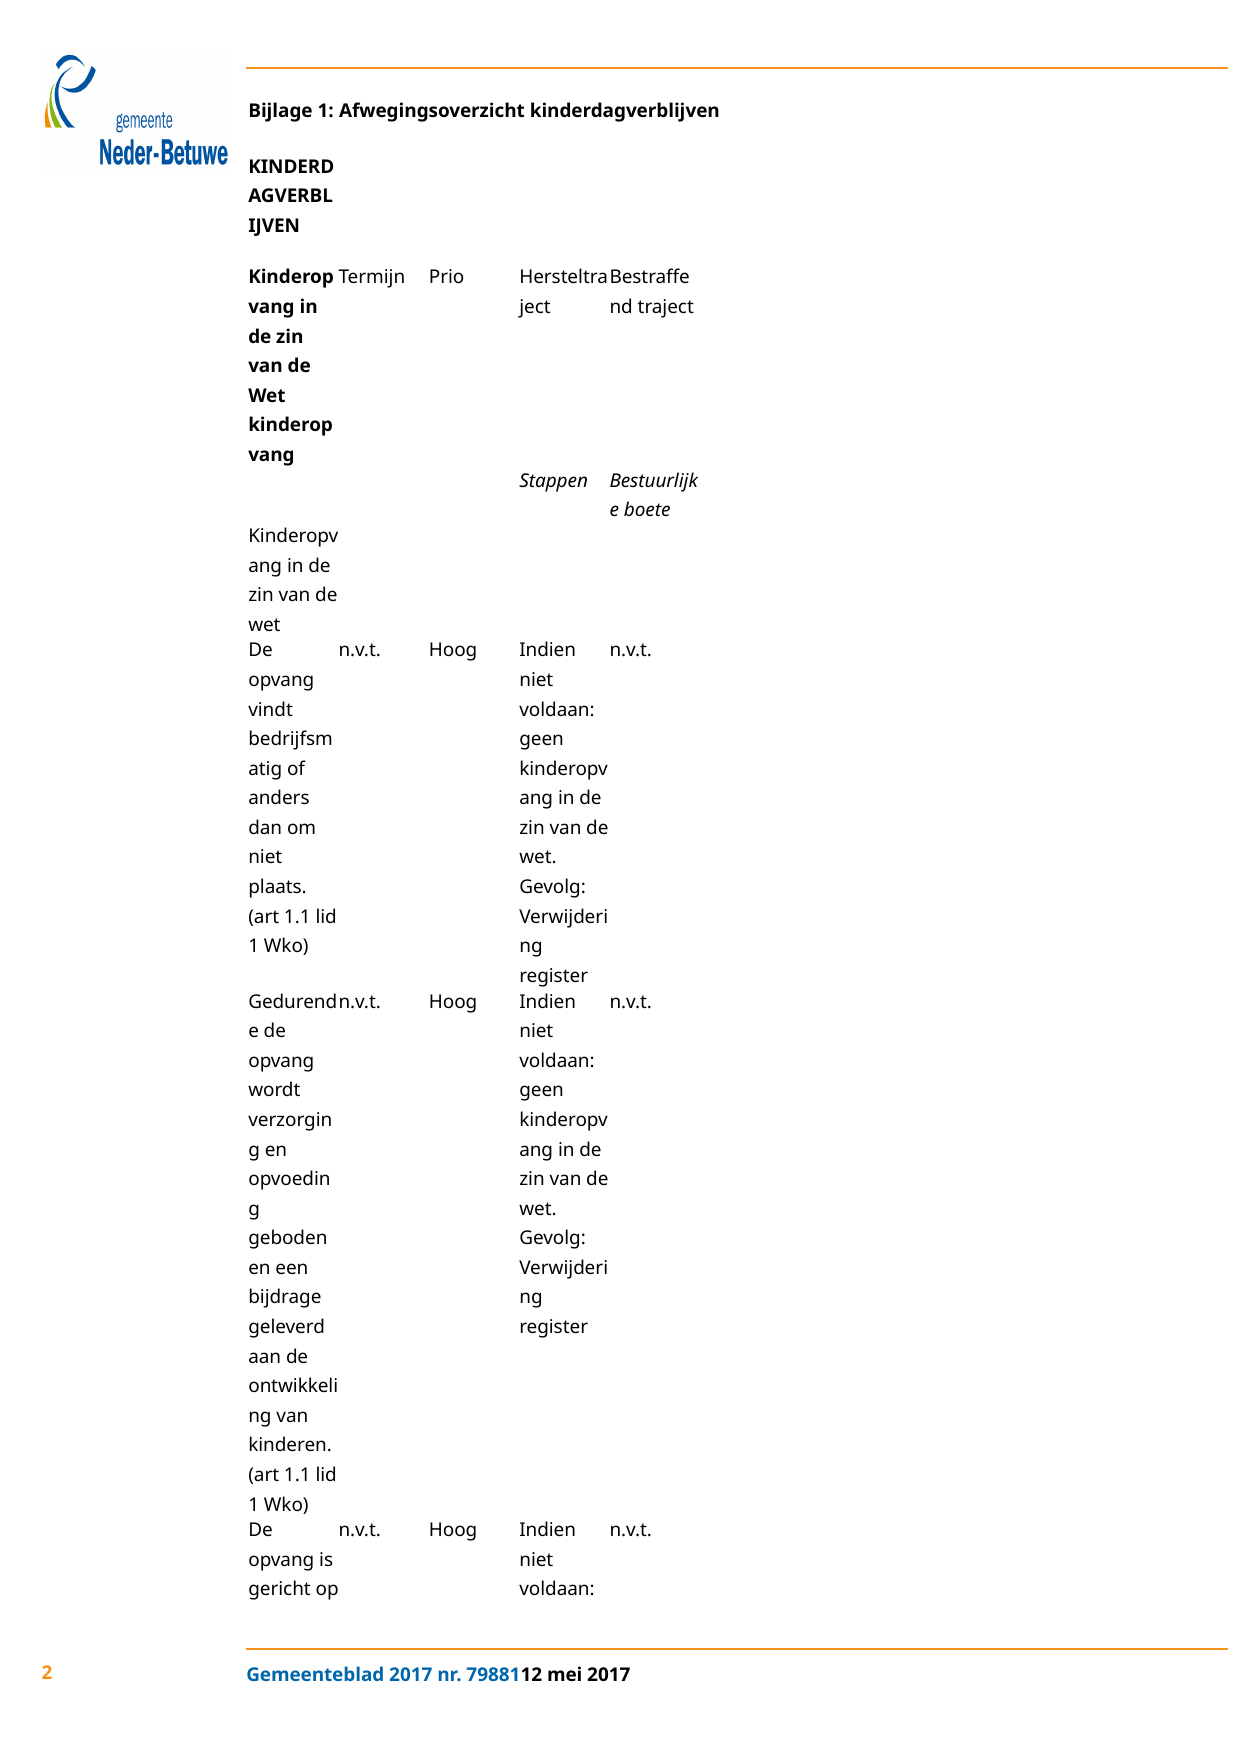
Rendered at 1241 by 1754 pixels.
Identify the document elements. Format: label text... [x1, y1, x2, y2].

table_cell [338, 467, 429, 522]
table_cell n.v.t. [338, 988, 429, 1516]
table_header KINDERDAGVERBLIJVEN [248, 153, 338, 238]
table_header [429, 153, 519, 238]
table_cell [609, 238, 700, 264]
table_header [609, 153, 700, 238]
table_cell Indien niet voldaan: geen kinderopvang in de zin van de wet. Gevolg: Verwijdering register [519, 988, 609, 1516]
table_cell De opvang vindt bedrijfsmatig of anders dan om niet plaats. (art 1.1 lid 1 Wko) [248, 637, 338, 988]
table_cell n.v.t. [338, 637, 429, 988]
table_cell Hoog [429, 1516, 519, 1601]
table_cell Stappen [519, 467, 609, 522]
table_cell [519, 238, 609, 264]
table_cell Gedurende de opvang wordt verzorging en opvoeding geboden en een bijdrage geleverd aan de ontwikkeling van kinderen. (art 1.1 lid 1 Wko) [248, 988, 338, 1516]
table_cell Prio [429, 264, 519, 467]
table_cell Bestraffend traject [609, 264, 700, 467]
table_cell Termijn [338, 264, 429, 467]
table_cell Hoog [429, 637, 519, 988]
table_cell Hoog [429, 988, 519, 1516]
table_cell Indien niet voldaan: geen kinderopvang in de zin van de wet. Gevolg: Verwijdering register [519, 637, 609, 988]
table_cell [338, 238, 429, 264]
table_cell Kinderopvang in de zin van de Wet kinderopvang [248, 264, 338, 467]
table_cell [248, 238, 338, 264]
table_cell Indien niet voldaan: [519, 1516, 609, 1601]
table_cell Bestuurlijke boete [609, 467, 700, 522]
text Bijlage 1: Afwegingsoverzicht kinderdagverblijven [248, 95, 1152, 123]
table_cell Kinderopvang in de zin van de wet [248, 522, 338, 637]
table_header [519, 153, 609, 238]
table_cell De opvang is gericht op [248, 1516, 338, 1601]
table_cell n.v.t. [609, 988, 700, 1516]
table_cell Hersteltraject [519, 264, 609, 467]
table_cell [429, 238, 519, 264]
table_cell n.v.t. [338, 1516, 429, 1601]
table_cell n.v.t. [609, 637, 700, 988]
table_cell [429, 467, 519, 522]
table_header [338, 153, 429, 238]
picture [41, 47, 231, 172]
table_cell n.v.t. [609, 1516, 700, 1601]
table_cell [248, 467, 338, 522]
